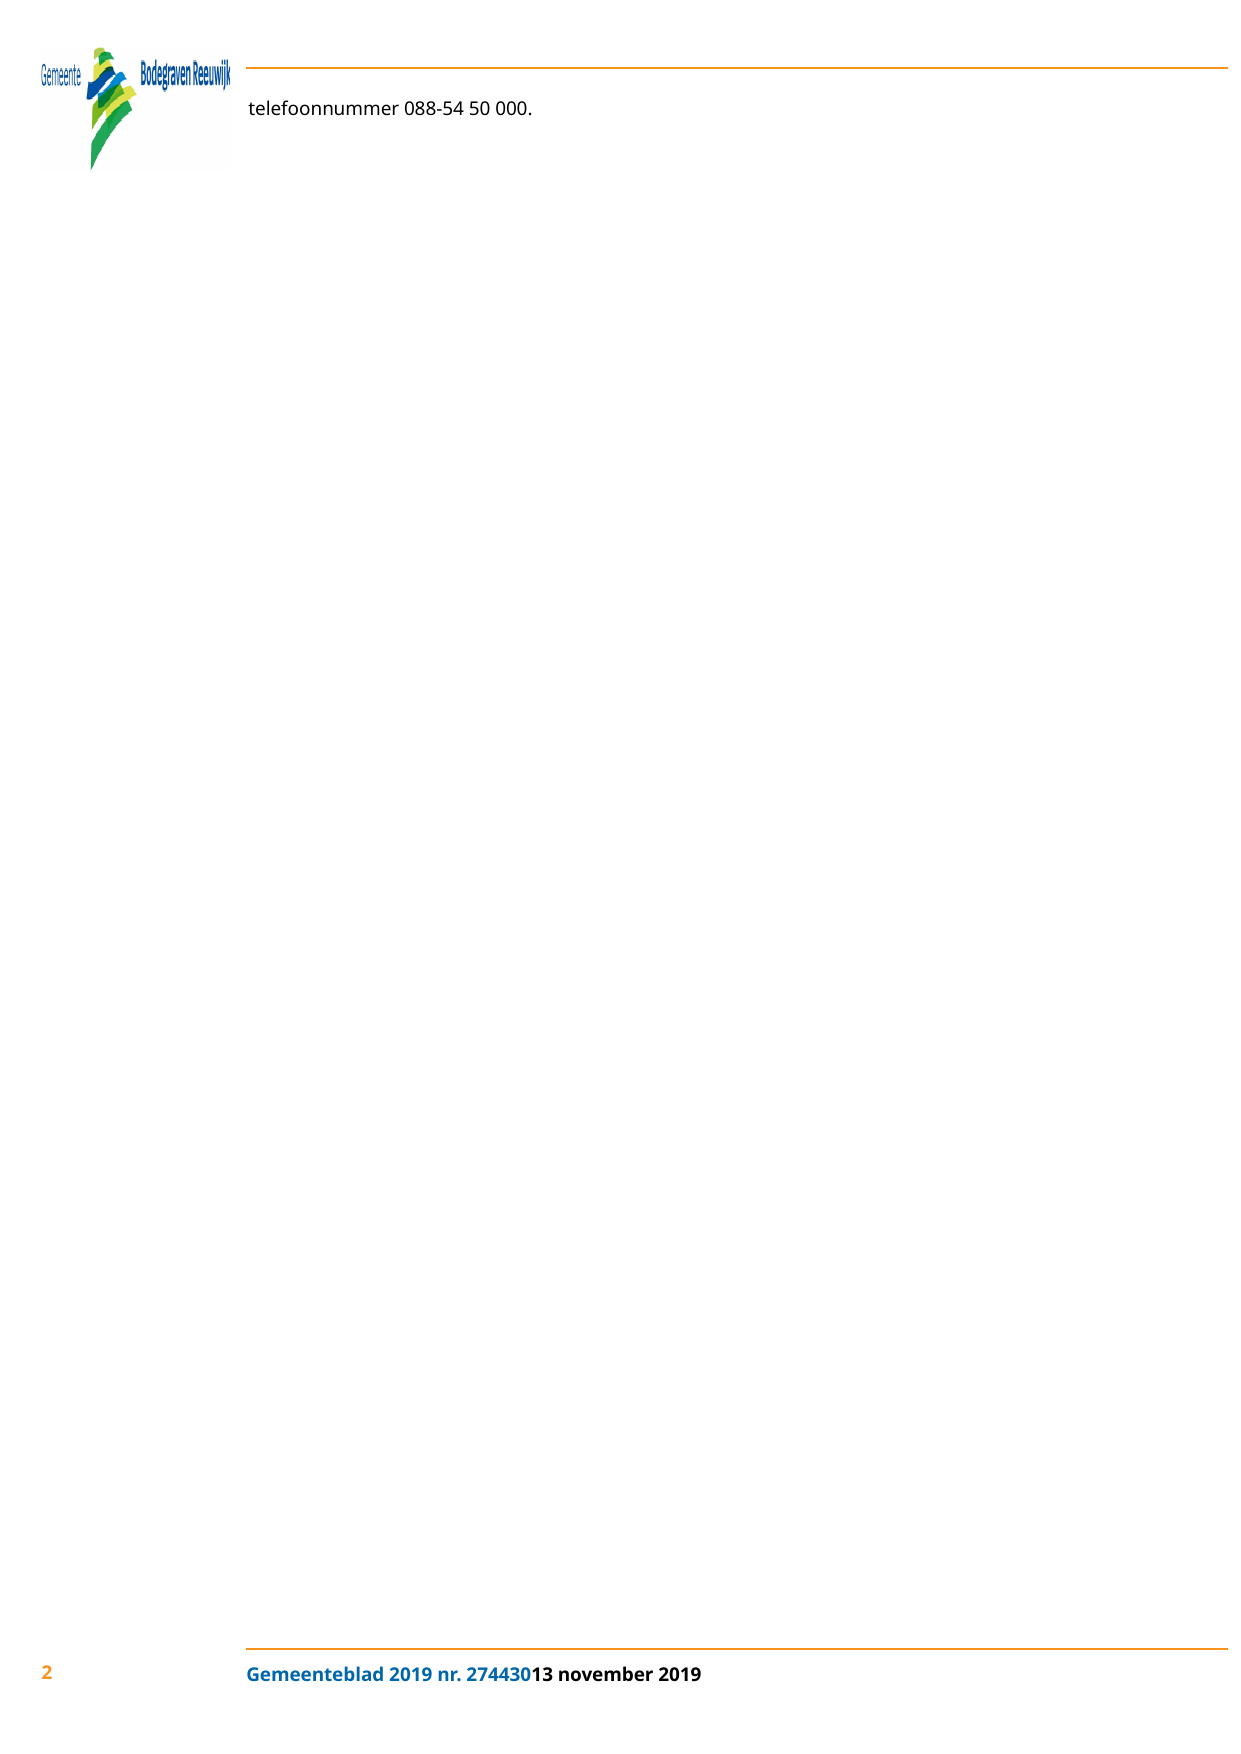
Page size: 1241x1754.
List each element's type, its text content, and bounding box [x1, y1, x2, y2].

text telefoonnummer 088-54 50 000. [248, 95, 1152, 121]
picture [41, 47, 231, 172]
